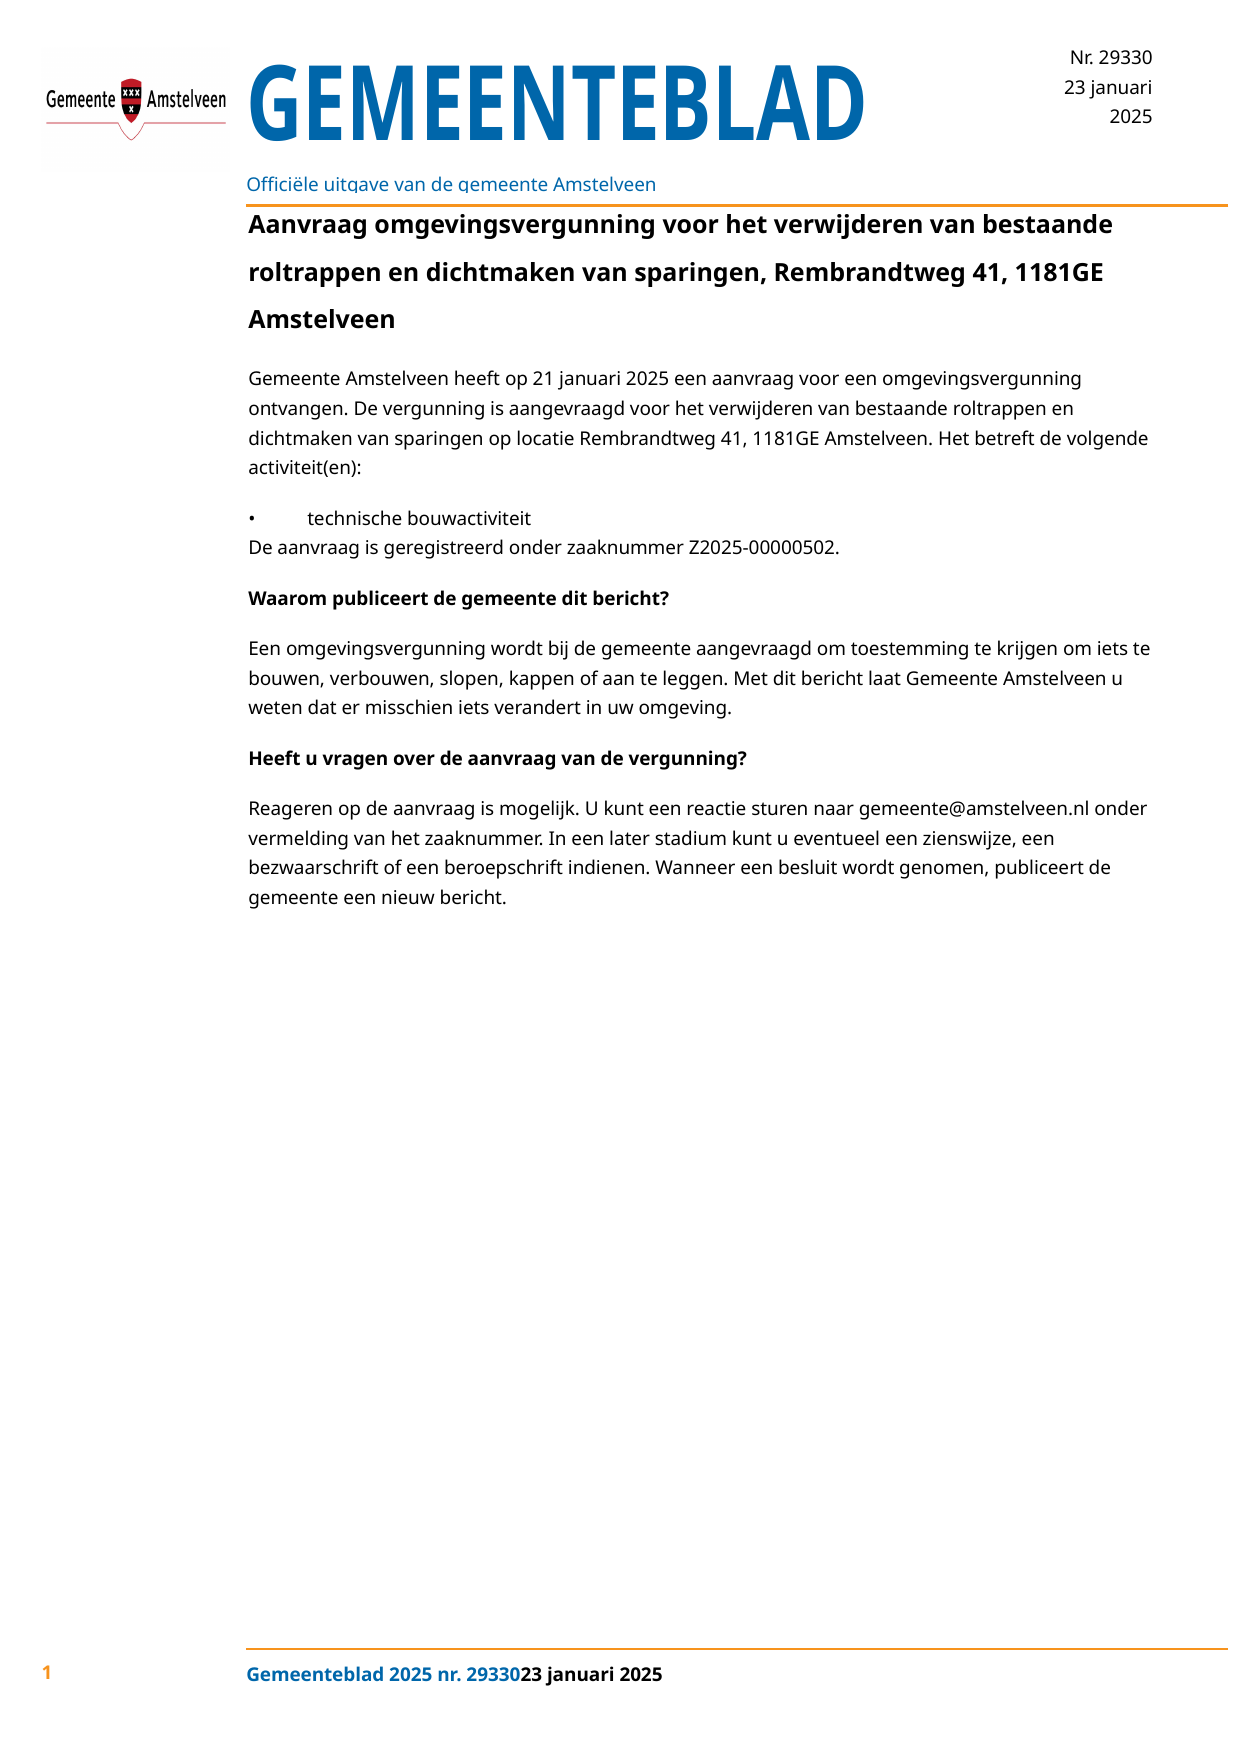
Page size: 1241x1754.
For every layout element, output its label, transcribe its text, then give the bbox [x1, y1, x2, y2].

text Aanvraag omgevingsvergunning voor het verwijderen van bestaande roltrappen en dichtmaken van sparingen, Rembrandtweg 41, 1181GE Amstelveen [248, 207, 1152, 336]
text Heeft u vragen over de aanvraag van de vergunning? [248, 745, 1152, 770]
text Gemeente Amstelveen heeft op 21 januari 2025 een aanvraag voor een omgevingsvergunning ontvangen. De vergunning is aangevraagd voor het verwijderen van bestaande roltrappen en dichtmaken van sparingen op locatie Rembrandtweg 41, 1181GE Amstelveen. Het betreft de volgende activiteit(en): [248, 366, 1152, 480]
text Reageren op de aanvraag is mogelijk. U kunt een reactie sturen naar gemeente@amstelveen.nl onder vermelding van het zaaknummer. In een later stadium kunt u eventueel een zienswijze, een bezwaarschrift of een beroepschrift indienen. Wanneer een besluit wordt genomen, publiceert de gemeente een nieuw bericht. [248, 795, 1152, 909]
text De aanvraag is geregistreerd onder zaaknummer Z2025-00000502. [248, 534, 1152, 560]
text Waarom publiceert de gemeente dit bericht? [248, 585, 1152, 610]
list technische bouwactiviteit [248, 505, 1152, 530]
picture [41, 47, 231, 172]
text Een omgevingsvergunning wordt bij de gemeente aangevraagd om toestemming te krijgen om iets te bouwen, verbouwen, slopen, kappen of aan te leggen. Met dit bericht laat Gemeente Amstelveen u weten dat er misschien iets verandert in uw omgeving. [248, 635, 1152, 720]
